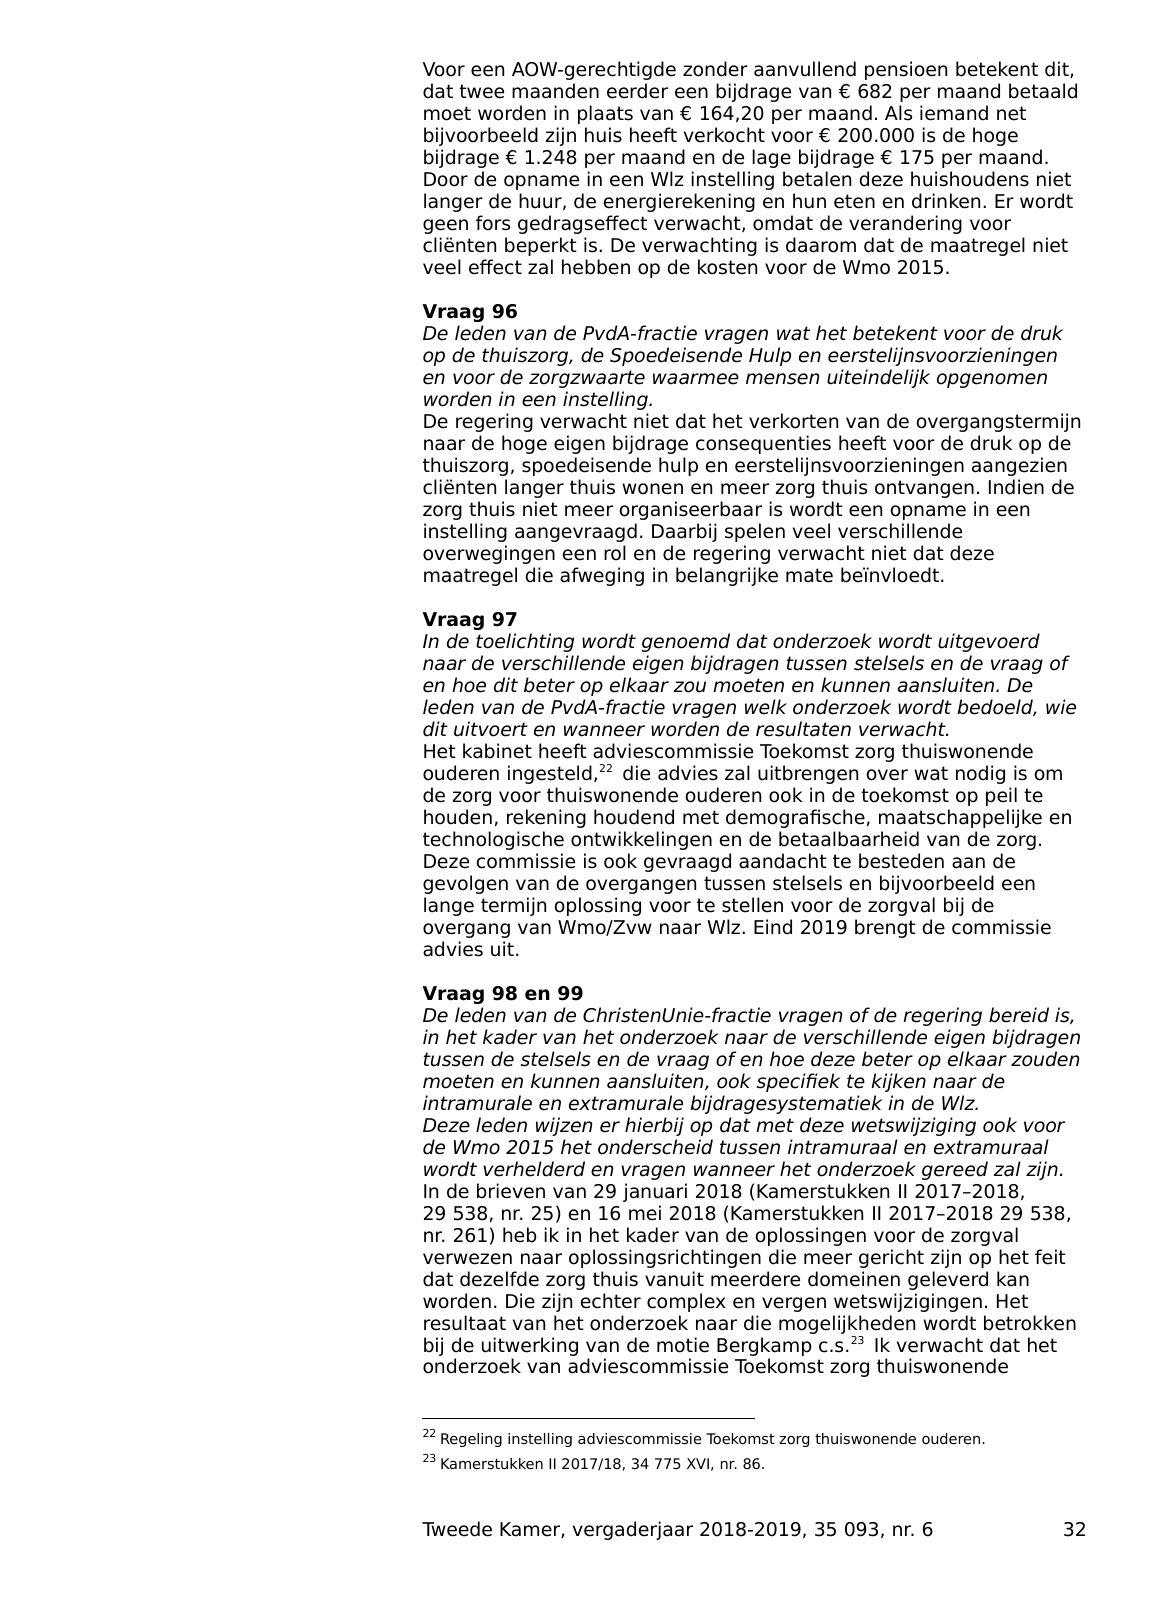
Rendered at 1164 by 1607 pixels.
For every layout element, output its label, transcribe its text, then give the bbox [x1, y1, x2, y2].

text De regering verwacht niet dat het verkorten van de overgangstermijn naar de hoge eigen bijdrage consequenties heeft voor de druk op de thuiszorg, spoedeisende hulp en eerstelijnsvoorzieningen aangezien cliënten langer thuis wonen en meer zorg thuis ontvangen. Indien de zorg thuis niet meer organiseerbaar is wordt een opname in een instelling aangevraagd. Daarbij spelen veel verschillende overwegingen een rol en de regering verwacht niet dat deze maatregel die afweging in belangrijke mate beïnvloedt. [422, 411, 1087, 587]
text Het kabinet heeft adviescommissie Toekomst zorg thuiswonende ouderen ingesteld, die advies zal uitbrengen over wat nodig is om de zorg voor thuiswonende ouderen ook in de toekomst op peil te houden, rekening houdend met demografische, maatschappelijke en technologische ontwikkelingen en de betaalbaarheid van de zorg. Deze commissie is ook gevraagd aandacht te besteden aan de gevolgen van de overgangen tussen stelsels en bijvoorbeeld een lange termijn oplossing voor te stellen voor de zorgval bij de overgang van Wmo/Zvw naar Wlz. Eind 2019 brengt de commissie advies uit. [422, 741, 1087, 961]
text De leden van de ChristenUnie-fractie vragen of de regering bereid is, in het kader van het onderzoek naar de verschillende eigen bijdragen tussen de stelsels en de vraag of en hoe deze beter op elkaar zouden moeten en kunnen aansluiten, ook specifiek te kijken naar de intramurale en extramurale bijdragesystematiek in de Wlz. [422, 1005, 1087, 1115]
text Voor een AOW-gerechtigde zonder aanvullend pensioen betekent dit, dat twee maanden eerder een bijdrage van € 682 per maand betaald moet worden in plaats van € 164,20 per maand. Als iemand net bijvoorbeeld zijn huis heeft verkocht voor € 200.000 is de hoge bijdrage € 1.248 per maand en de lage bijdrage € 175 per maand. Door de opname in een Wlz instelling betalen deze huishoudens niet langer de huur, de energierekening en hun eten en drinken. Er wordt geen fors gedragseffect verwacht, omdat de verandering voor cliënten beperkt is. De verwachting is daarom dat de maatregel niet veel effect zal hebben op de kosten voor de Wmo 2015. [422, 59, 1087, 279]
text Vraag 96 [422, 301, 1087, 323]
text Regeling instelling adviescommissie Toekomst zorg thuiswonende ouderen. [422, 1427, 1087, 1449]
text In de toelichting wordt genoemd dat onderzoek wordt uitgevoerd naar de verschillende eigen bijdragen tussen stelsels en de vraag of en hoe dit beter op elkaar zou moeten en kunnen aansluiten. De leden van de PvdA-fractie vragen welk onderzoek wordt bedoeld, wie dit uitvoert en wanneer worden de resultaten verwacht. [422, 631, 1087, 741]
text Vraag 97 [422, 609, 1087, 631]
text Kamerstukken II 2017/18, 34 775 XVI, nr. 86. [422, 1452, 1087, 1474]
text In de brieven van 29 januari 2018 (Kamerstukken II 2017–2018, 29 538, nr. 25) en 16 mei 2018 (Kamerstukken II 2017–2018 29 538, nr. 261) heb ik in het kader van de oplossingen voor de zorgval verwezen naar oplossingsrichtingen die meer gericht zijn op het feit dat dezelfde zorg thuis vanuit meerdere domeinen geleverd kan worden. Die zijn echter complex en vergen wetswijzigingen. Het resultaat van het onderzoek naar die mogelijkheden wordt betrokken bij de uitwerking van de motie Bergkamp c.s. Ik verwacht dat het onderzoek van adviescommissie Toekomst zorg thuiswonende [422, 1181, 1087, 1378]
text De leden van de PvdA-fractie vragen wat het betekent voor de druk op de thuiszorg, de Spoedeisende Hulp en eerstelijnsvoorzieningen en voor de zorgzwaarte waarmee mensen uiteindelijk opgenomen worden in een instelling. [422, 323, 1087, 411]
text Vraag 98 en 99 [422, 983, 1087, 1005]
text Deze leden wijzen er hierbij op dat met deze wetswijziging ook voor de Wmo 2015 het onderscheid tussen intramuraal en extramuraal wordt verhelderd en vragen wanneer het onderzoek gereed zal zijn. [422, 1115, 1087, 1181]
